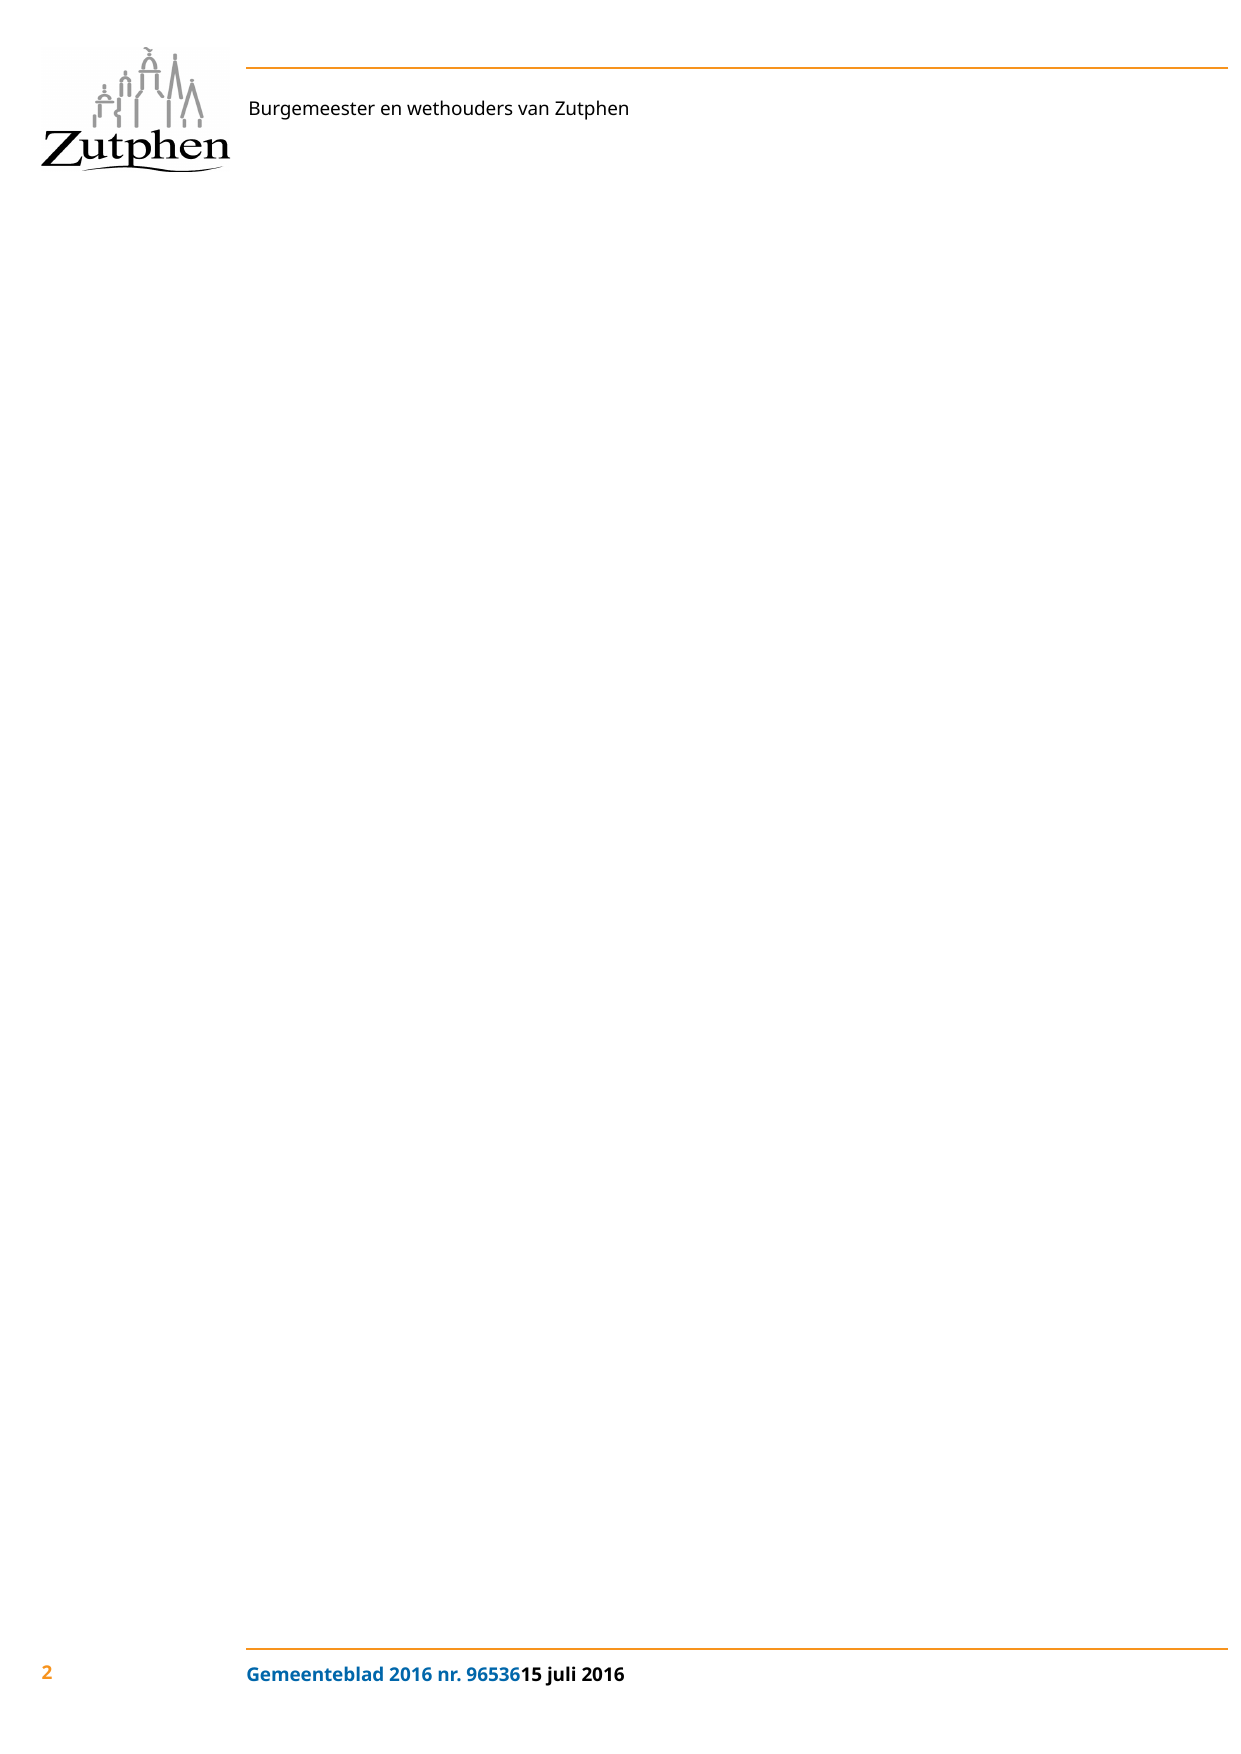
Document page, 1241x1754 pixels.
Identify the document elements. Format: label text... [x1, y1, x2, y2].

text Burgemeester en wethouders van Zutphen [248, 95, 1152, 121]
picture [41, 47, 231, 172]
